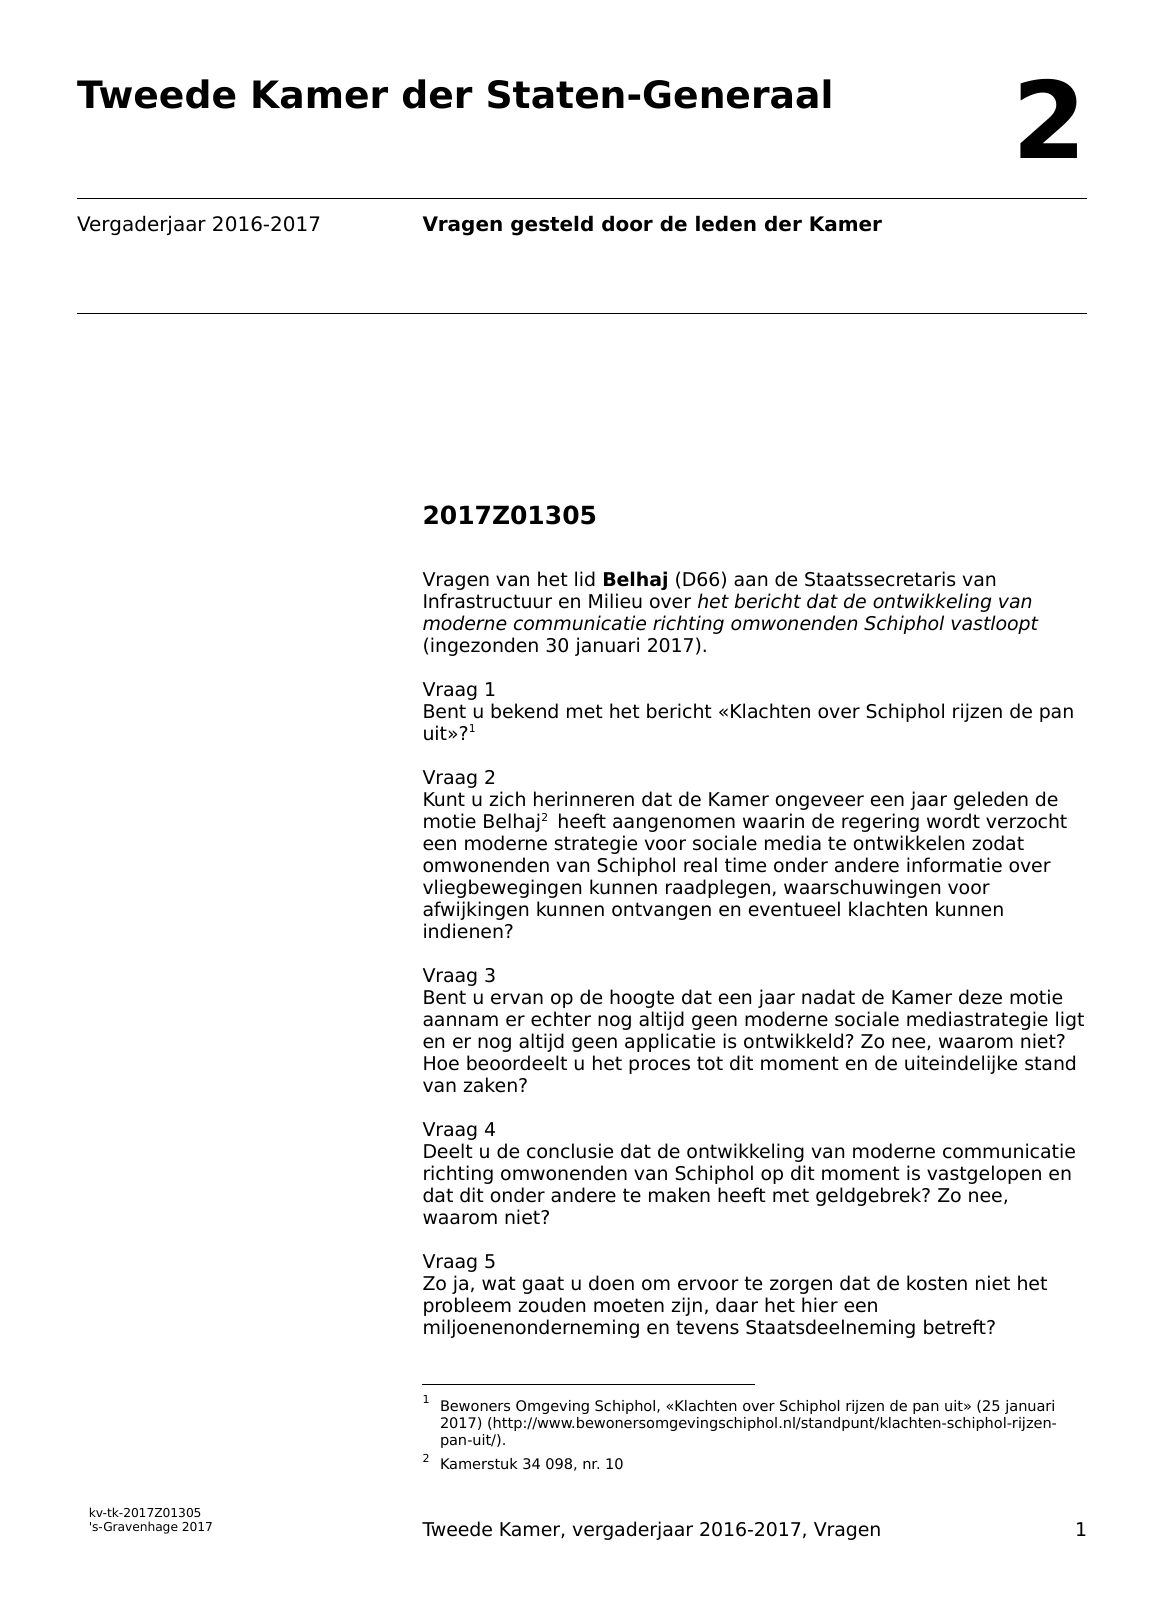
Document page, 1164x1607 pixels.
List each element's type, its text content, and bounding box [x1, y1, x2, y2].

text Vraag 2 [422, 767, 1087, 789]
text Vraag 1 [422, 679, 1087, 701]
text Bent u bekend met het bericht «Klachten over Schiphol rijzen de pan uit»? [422, 701, 1087, 745]
text 2017Z01305 [422, 501, 1087, 531]
text Bewoners Omgeving Schiphol, «Klachten over Schiphol rijzen de pan uit» (25 januari 2017) (http://www.bewonersomgevingschiphol.nl/standpunt/klachten-schiphol-rijzen-pan-uit/). [422, 1393, 1087, 1449]
text Deelt u de conclusie dat de ontwikkeling van moderne communicatie richting omwonenden van Schiphol op dit moment is vastgelopen en dat dit onder andere te maken heeft met geldgebrek? Zo nee, waarom niet? [422, 1141, 1087, 1229]
text Vraag 3 [422, 965, 1087, 987]
text Bent u ervan op de hoogte dat een jaar nadat de Kamer deze motie aannam er echter nog altijd geen moderne sociale mediastrategie ligt en er nog altijd geen applicatie is ontwikkeld? Zo nee, waarom niet? Hoe beoordeelt u het proces tot dit moment en de uiteindelijke stand van zaken? [422, 987, 1087, 1097]
table_header Tweede Kamer der Staten-Generaal [77, 59, 886, 198]
table_cell Vragen gesteld door de leden der Kamer [422, 199, 1087, 313]
text Vraag 5 [422, 1251, 1087, 1273]
text Kunt u zich herinneren dat de Kamer ongeveer een jaar geleden de motie Belhaj heeft aangenomen waarin de regering wordt verzocht een moderne strategie voor sociale media te ontwikkelen zodat omwonenden van Schiphol real time onder andere informatie over vliegbewegingen kunnen raadplegen, waarschuwingen voor afwijkingen kunnen ontvangen en eventueel klachten kunnen indienen? [422, 789, 1087, 943]
text Vragen van het lid Belhaj (D66) aan de Staatssecretaris van Infrastructuur en Milieu over het bericht dat de ontwikkeling van moderne communicatie richting omwonenden Schiphol vastloopt (ingezonden 30 januari 2017). [422, 569, 1087, 657]
text Kamerstuk 34 098, nr. 10 [422, 1452, 1087, 1474]
text 's-Gravenhage 2017 [88, 1520, 323, 1534]
text Zo ja, wat gaat u doen om ervoor te zorgen dat de kosten niet het probleem zouden moeten zijn, daar het hier een miljoenenonderneming en tevens Staatsdeelneming betreft? [422, 1273, 1087, 1339]
text Vraag 4 [422, 1119, 1087, 1141]
text kv-tk-2017Z01305 [88, 1506, 323, 1520]
table_cell Vergaderjaar 2016-2017 [77, 199, 422, 313]
table_header 2 [886, 59, 1087, 198]
